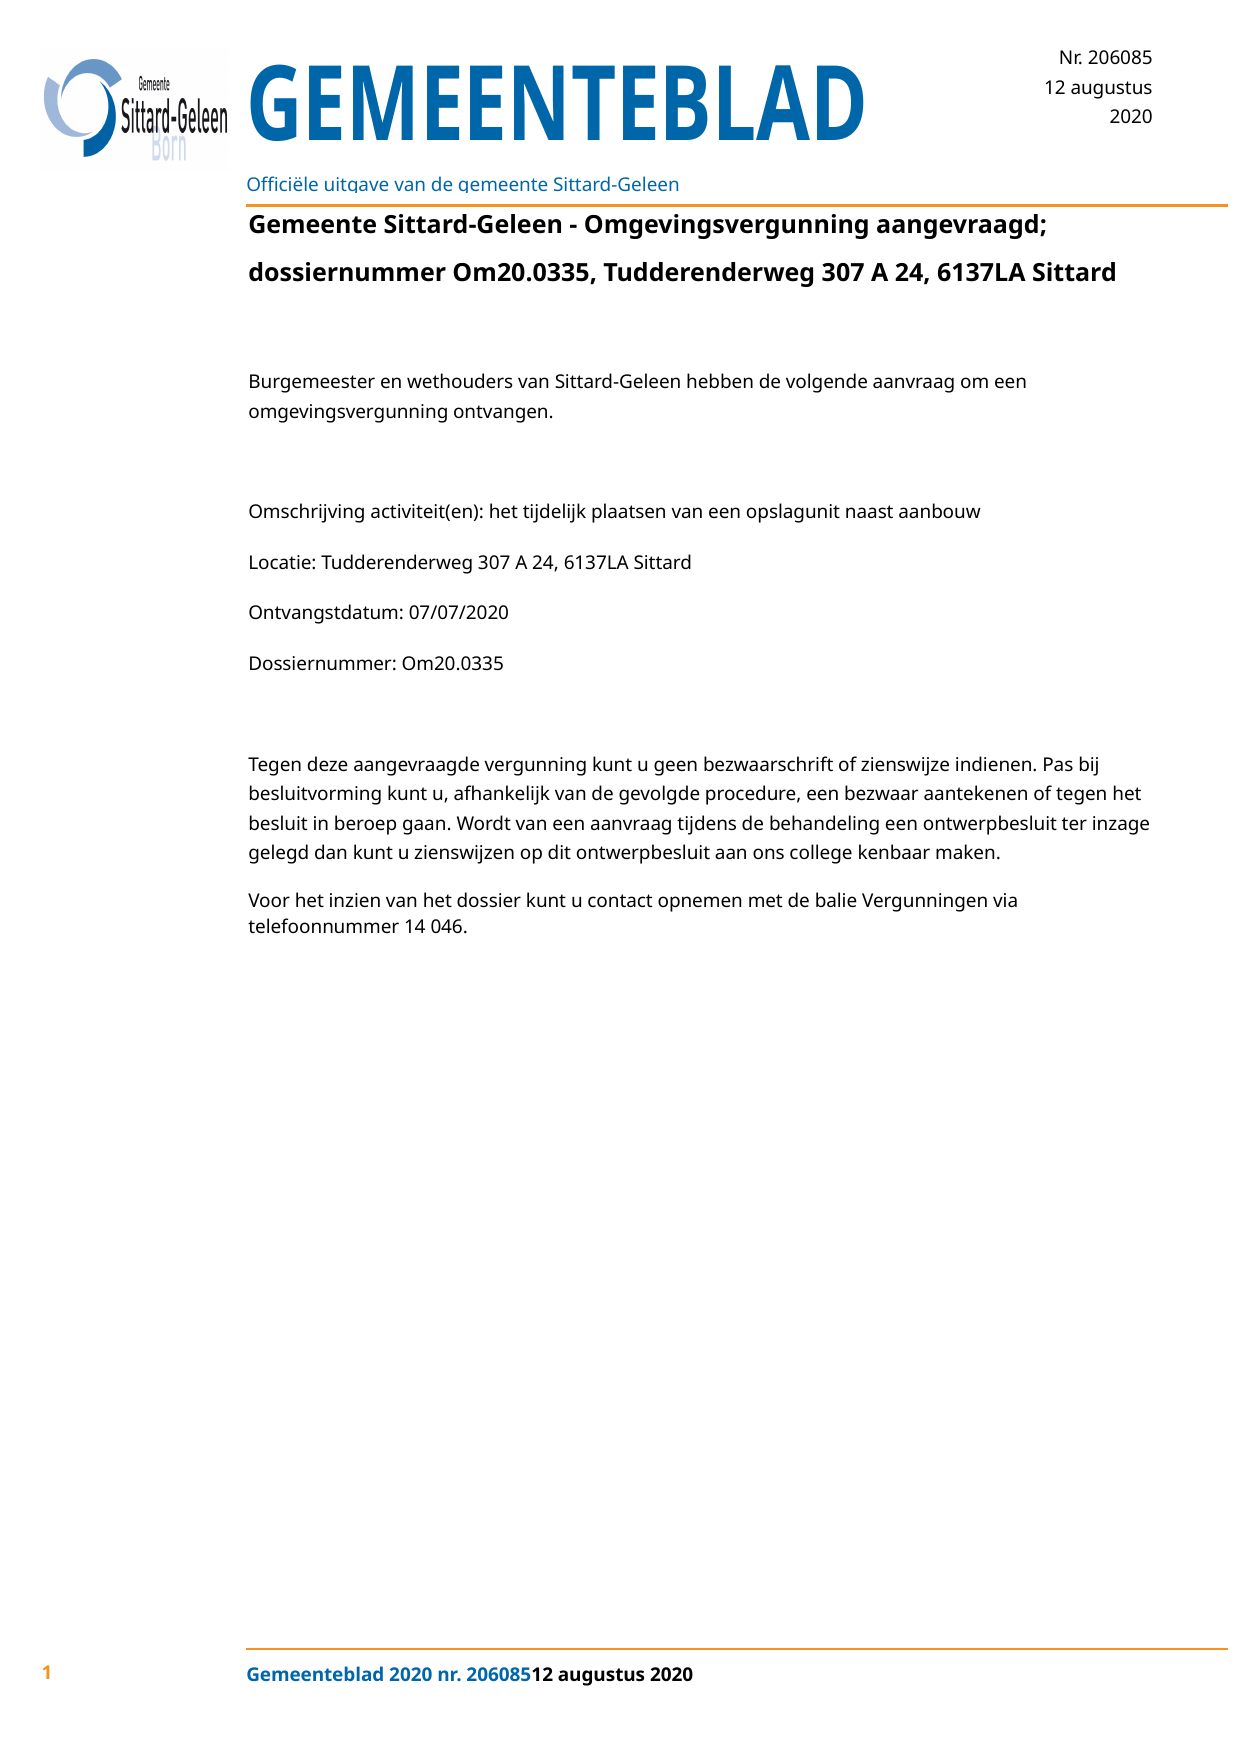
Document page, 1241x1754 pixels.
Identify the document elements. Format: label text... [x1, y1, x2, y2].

text Tegen deze aangevraagde vergunning kunt u geen bezwaarschrift of zienswijze indienen. Pas bij besluitvorming kunt u, afhankelijk van de gevolgde procedure, een bezwaar aantekenen of tegen het besluit in beroep gaan. Wordt van een aanvraag tijdens de behandeling een ontwerpbesluit ter inzage gelegd dan kunt u zienswijzen op dit ontwerpbesluit aan ons college kenbaar maken. [248, 751, 1152, 865]
text Gemeente Sittard-Geleen - Omgevingsvergunning aangevraagd; dossiernummer Om20.0335, Tudderenderweg 307 A 24, 6137LA Sittard [248, 207, 1152, 288]
text Locatie: Tudderenderweg 307 A 24, 6137LA Sittard [248, 549, 1152, 575]
text Voor het inzien van het dossier kunt u contact opnemen met de balie Vergunningen via telefoonnummer 14 046. [248, 887, 1152, 939]
text Ontvangstdatum: 07/07/2020 [248, 599, 1152, 625]
text Dossiernummer: Om20.0335 [248, 650, 1152, 676]
text Burgemeester en wethouders van Sittard-Geleen hebben de volgende aanvraag om een omgevingsvergunning ontvangen. [248, 368, 1152, 424]
text Omschrijving activiteit(en): het tijdelijk plaatsen van een opslagunit naast aanbouw [248, 499, 1152, 524]
picture [41, 47, 231, 172]
